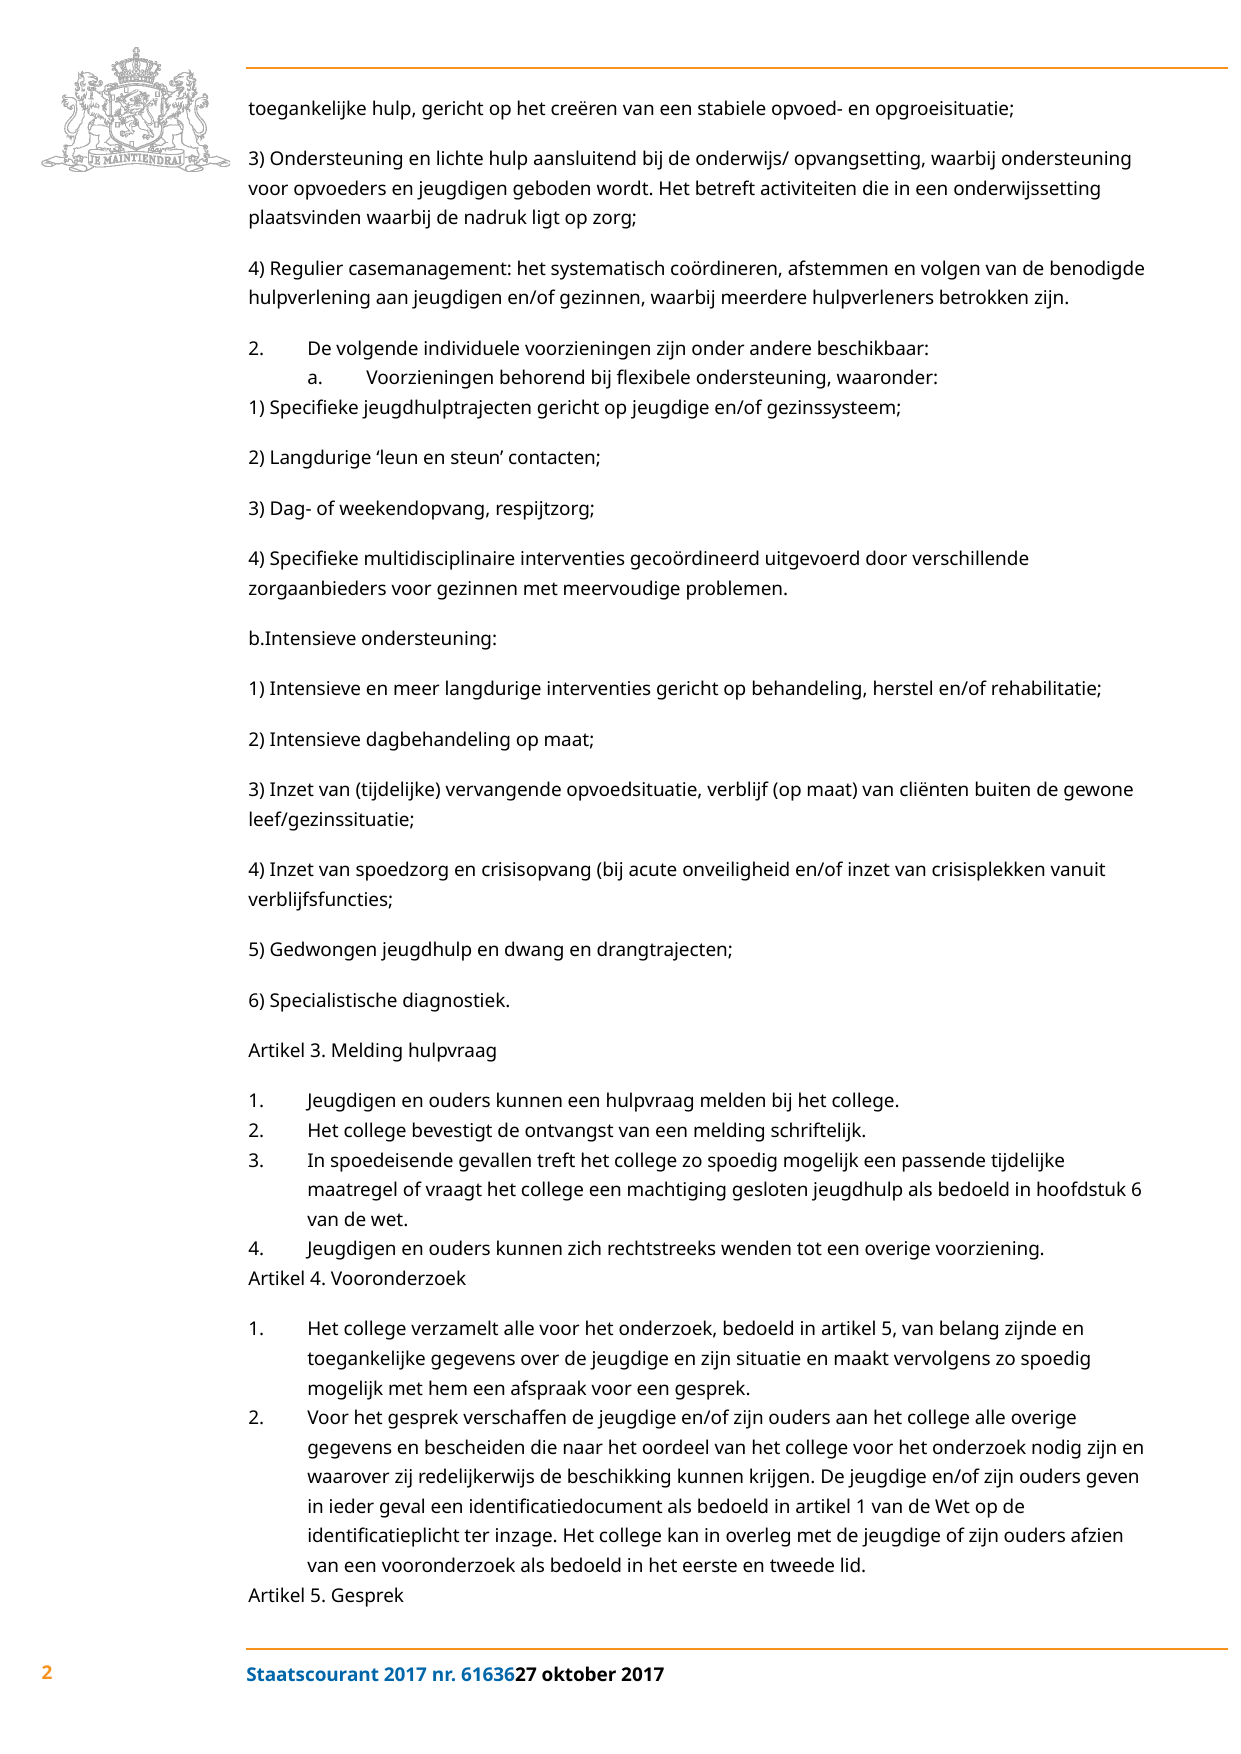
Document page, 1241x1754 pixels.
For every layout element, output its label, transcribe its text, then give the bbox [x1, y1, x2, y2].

text toegankelijke hulp, gericht op het creëren van een stabiele opvoed- en opgroeisituatie; [248, 95, 1152, 121]
text 2) Intensieve dagbehandeling op maat; [248, 726, 1152, 752]
text 4) Specifieke multidisciplinaire interventies gecoördineerd uitgevoerd door verschillende zorgaanbieders voor gezinnen met meervoudige problemen. [248, 545, 1152, 601]
list Het college bevestigt de ontvangst van een melding schriftelijk. [248, 1117, 1152, 1143]
picture [41, 47, 231, 172]
list De volgende individuele voorzieningen zijn onder andere beschikbaar: [248, 335, 1152, 361]
list In spoedeisende gevallen treft het college zo spoedig mogelijk een passende tijdelijke maatregel of vraagt het college een machtiging gesloten jeugdhulp als bedoeld in hoofdstuk 6 van de wet. [248, 1147, 1152, 1232]
list Voor het gesprek verschaffen de jeugdige en/of zijn ouders aan het college alle overige gegevens en bescheiden die naar het oordeel van het college voor het onderzoek nodig zijn en waarover zij redelijkerwijs de beschikking kunnen krijgen. De jeugdige en/of zijn ouders geven in ieder geval een identificatiedocument als bedoeld in artikel 1 van de Wet op de identificatieplicht ter inzage. Het college kan in overleg met de jeugdige of zijn ouders afzien van een vooronderzoek als bedoeld in het eerste en tweede lid. [248, 1404, 1152, 1578]
list Jeugdigen en ouders kunnen een hulpvraag melden bij het college. [248, 1088, 1152, 1113]
text 3) Ondersteuning en lichte hulp aansluitend bij de onderwijs/ opvangsetting, waarbij ondersteuning voor opvoeders en jeugdigen geboden wordt. Het betreft activiteiten die in een onderwijssetting plaatsvinden waarbij de nadruk ligt op zorg; [248, 145, 1152, 230]
text 6) Specialistische diagnostiek. [248, 987, 1152, 1013]
list Voorzieningen behorend bij flexibele ondersteuning, waaronder: [307, 364, 1152, 390]
text Artikel 4. Vooronderzoek [248, 1265, 1152, 1291]
text 1) Specifieke jeugdhulptrajecten gericht op jeugdige en/of gezinssysteem; [248, 394, 1152, 420]
text 3) Dag- of weekendopvang, respijtzorg; [248, 495, 1152, 521]
text Artikel 3. Melding hulpvraag [248, 1037, 1152, 1063]
text Artikel 5. Gesprek [248, 1582, 1152, 1608]
text 2) Langdurige ‘leun en steun’ contacten; [248, 444, 1152, 470]
text 1) Intensieve en meer langdurige interventies gericht op behandeling, herstel en/of rehabilitatie; [248, 676, 1152, 701]
text 5) Gedwongen jeugdhulp en dwang en drangtrajecten; [248, 936, 1152, 962]
text 4) Regulier casemanagement: het systematisch coördineren, afstemmen en volgen van de benodigde hulpverlening aan jeugdigen en/of gezinnen, waarbij meerdere hulpverleners betrokken zijn. [248, 255, 1152, 310]
list Jeugdigen en ouders kunnen zich rechtstreeks wenden tot een overige voorziening. [248, 1236, 1152, 1261]
list Het college verzamelt alle voor het onderzoek, bedoeld in artikel 5, van belang zijnde en toegankelijke gegevens over de jeugdige en zijn situatie en maakt vervolgens zo spoedig mogelijk met hem een afspraak voor een gesprek. [248, 1316, 1152, 1401]
text 4) Inzet van spoedzorg en crisisopvang (bij acute onveiligheid en/of inzet van crisisplekken vanuit verblijfsfuncties; [248, 856, 1152, 912]
text b.Intensieve ondersteuning: [248, 625, 1152, 651]
text 3) Inzet van (tijdelijke) vervangende opvoedsituatie, verblijf (op maat) van cliënten buiten de gewone leef/gezinssituatie; [248, 776, 1152, 832]
